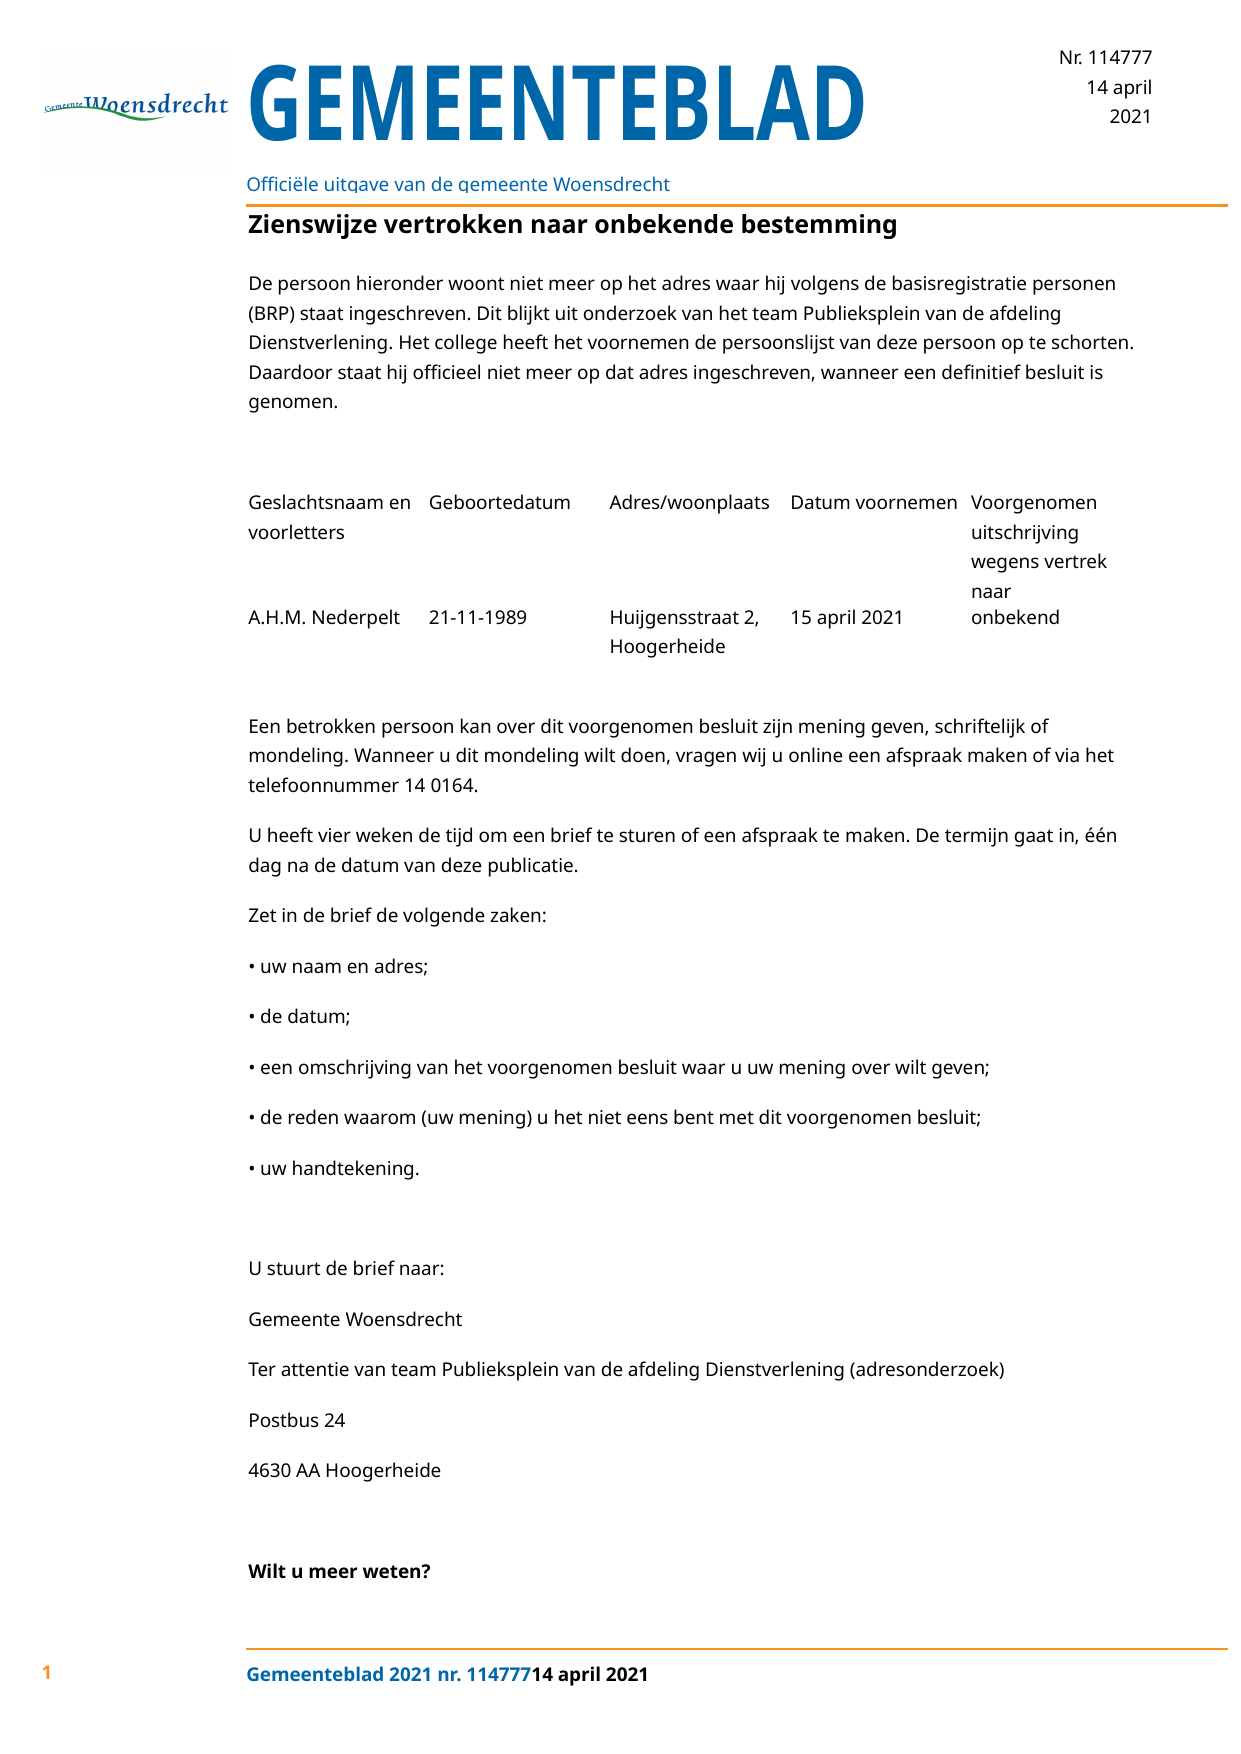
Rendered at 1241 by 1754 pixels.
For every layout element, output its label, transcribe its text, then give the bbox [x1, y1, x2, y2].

table_header Geboortedatum [429, 490, 609, 604]
text U stuurt de brief naar: [248, 1256, 1152, 1281]
text U heeft vier weken de tijd om een brief te sturen of een afspraak te maken. De termijn gaat in, één dag na de datum van deze publicatie. [248, 823, 1152, 878]
table_cell Huijgensstraat 2, Hoogerheide [609, 604, 790, 659]
text Postbus 24 [248, 1407, 1152, 1432]
table_cell A.H.M. Nederpelt [248, 604, 429, 659]
table_cell 21-11-1989 [429, 604, 609, 659]
picture [41, 47, 231, 172]
text 4630 AA Hoogerheide [248, 1457, 1152, 1483]
table_header Voorgenomen uitschrijving wegens vertrek naar [971, 490, 1152, 604]
text Zienswijze vertrokken naar onbekende bestemming [248, 207, 1152, 241]
text • een omschrijving van het voorgenomen besluit waar u uw mening over wilt geven; [248, 1054, 1152, 1079]
text Gemeente Woensdrecht [248, 1306, 1152, 1332]
text Zet in de brief de volgende zaken: [248, 903, 1152, 928]
text Wilt u meer weten? [248, 1558, 1152, 1584]
table_header Datum voornemen [790, 490, 971, 604]
text De persoon hieronder woont niet meer op het adres waar hij volgens de basisregistratie personen (BRP) staat ingeschreven. Dit blijkt uit onderzoek van het team Publieksplein van de afdeling Dienstverlening. Het college heeft het voornemen de persoonslijst van deze persoon op te schorten. Daardoor staat hij officieel niet meer op dat adres ingeschreven, wanneer een definitief besluit is genomen. [248, 270, 1152, 414]
table_cell 15 april 2021 [790, 604, 971, 659]
text • uw handtekening. [248, 1155, 1152, 1180]
text • de datum; [248, 1003, 1152, 1029]
table_header Geslachtsnaam en voorletters [248, 490, 429, 604]
text Ter attentie van team Publieksplein van de afdeling Dienstverlening (adresonderzoek) [248, 1356, 1152, 1382]
text Een betrokken persoon kan over dit voorgenomen besluit zijn mening geven, schriftelijk of mondeling. Wanneer u dit mondeling wilt doen, vragen wij u online een afspraak maken of via het telefoonnummer 14 0164. [248, 713, 1152, 798]
table_cell onbekend [971, 604, 1152, 659]
text • de reden waarom (uw mening) u het niet eens bent met dit voorgenomen besluit; [248, 1104, 1152, 1130]
text • uw naam en adres; [248, 953, 1152, 979]
table_header Adres/woonplaats [609, 490, 790, 604]
